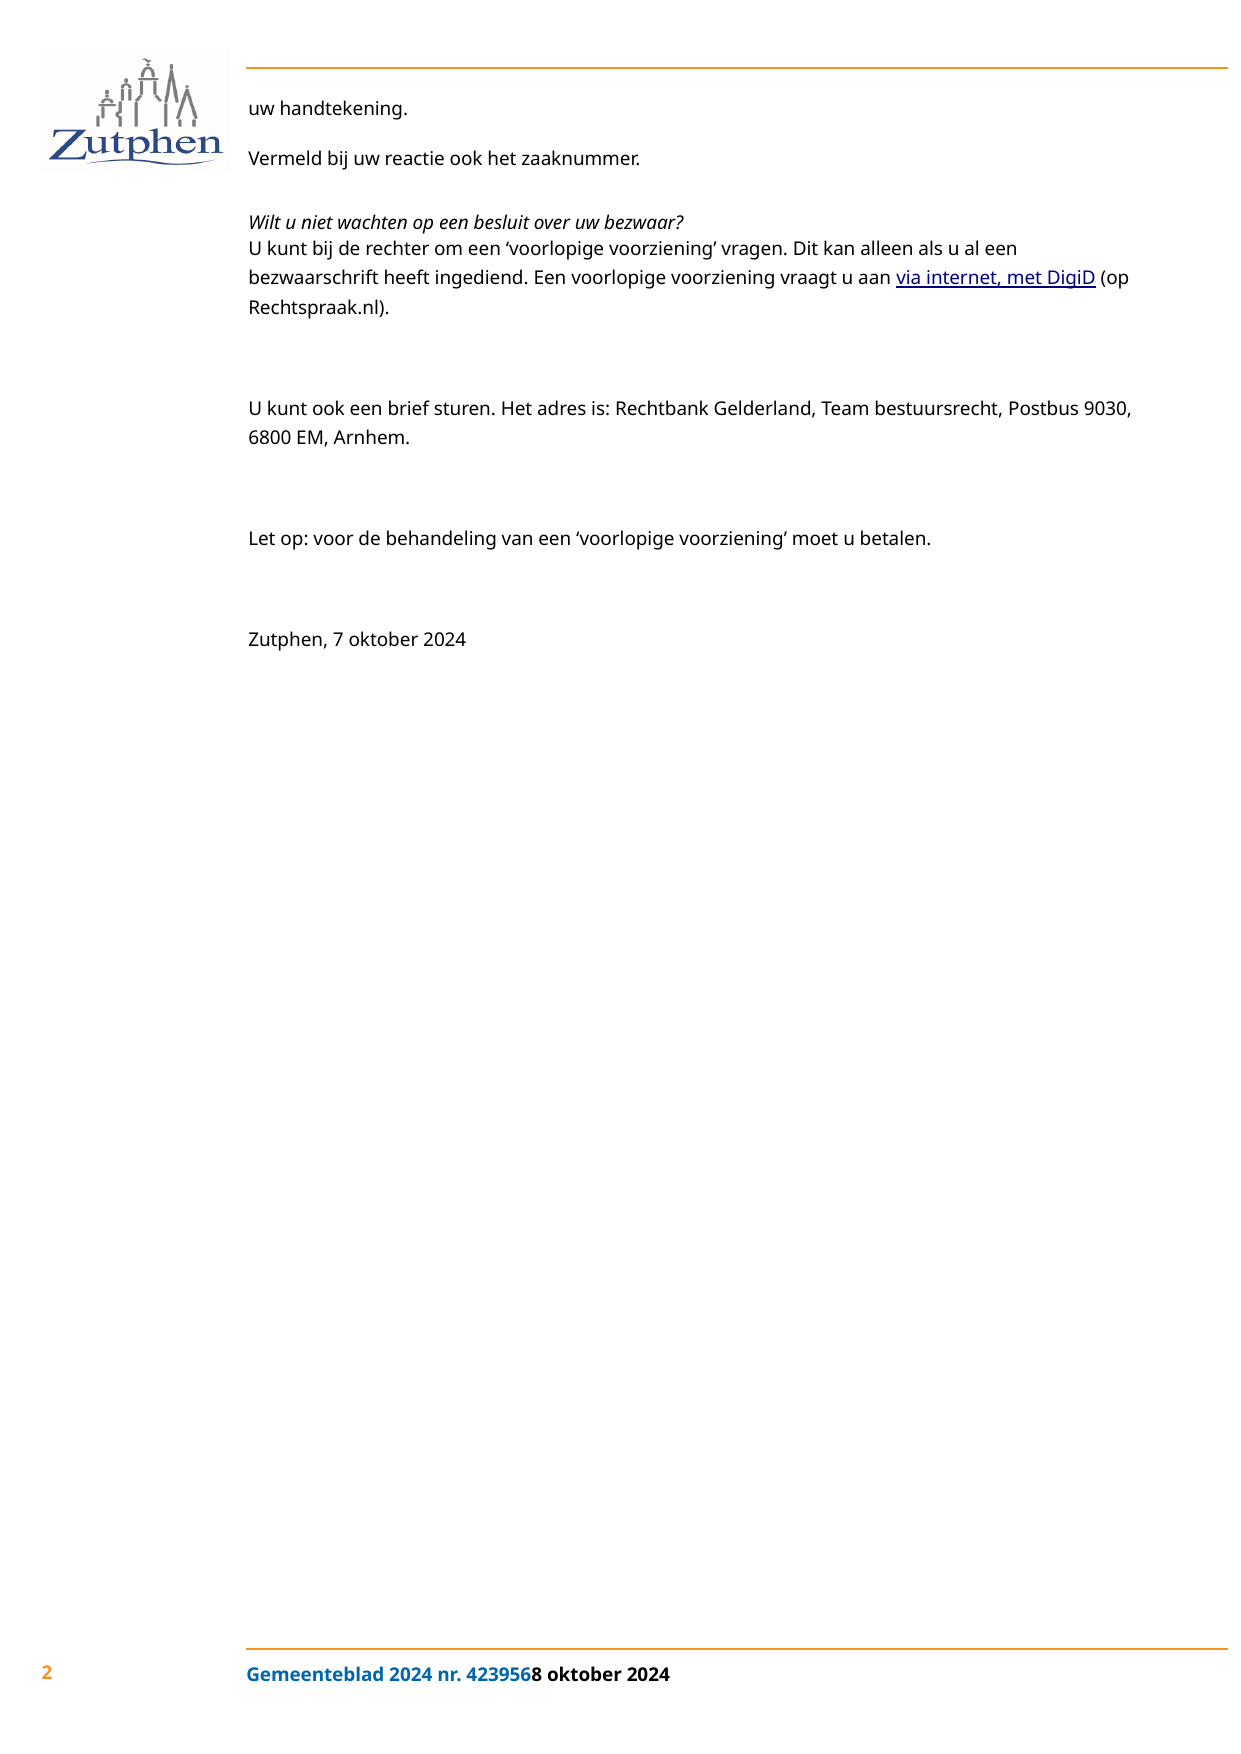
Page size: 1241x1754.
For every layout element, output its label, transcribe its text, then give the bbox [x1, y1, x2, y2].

text uw handtekening. [248, 95, 1152, 121]
text U kunt bij de rechter om een ‘voorlopige voorziening’ vragen. Dit kan alleen als u al een bezwaarschrift heeft ingediend. Een voorlopige voorziening vraagt u aan via internet, met DigiD (op Rechtspraak.nl). [248, 235, 1152, 320]
text Zutphen, 7 oktober 2024 [248, 626, 1152, 652]
text Wilt u niet wachten op een besluit over uw bezwaar? [248, 209, 1152, 235]
picture [41, 47, 231, 172]
text Let op: voor de behandeling van een ‘voorlopige voorziening’ moet u betalen. [248, 525, 1152, 551]
text U kunt ook een brief sturen. Het adres is: Rechtbank Gelderland, Team bestuursrecht, Postbus 9030, 6800 EM, Arnhem. [248, 395, 1152, 450]
text Vermeld bij uw reactie ook het zaaknummer. [248, 145, 1152, 171]
